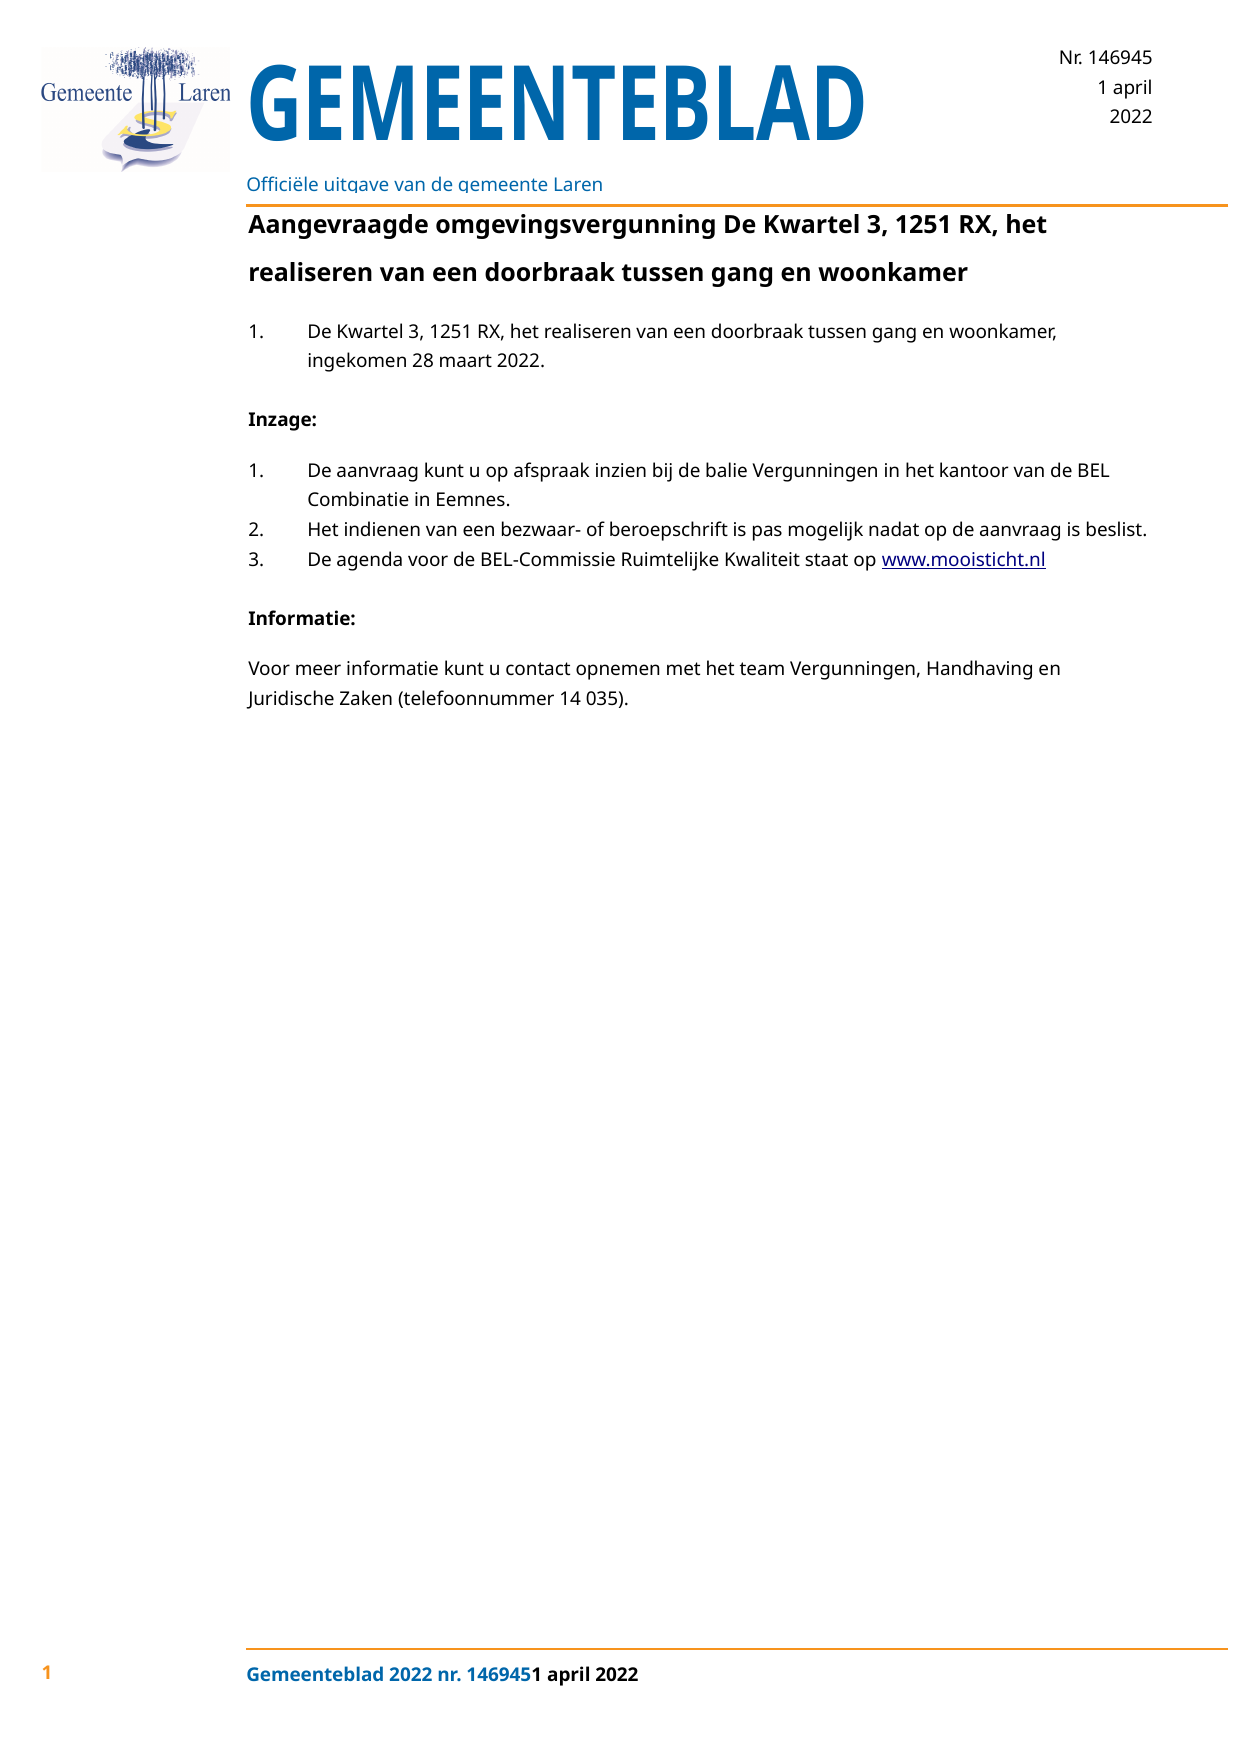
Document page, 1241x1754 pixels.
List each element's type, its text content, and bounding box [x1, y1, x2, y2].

list De agenda voor de BEL-Commissie Ruimtelijke Kwaliteit staat op www.mooisticht.nl [248, 546, 1152, 572]
list De Kwartel 3, 1251 RX, het realiseren van een doorbraak tussen gang en woonkamer, ingekomen 28 maart 2022. [248, 318, 1152, 373]
text Aangevraagde omgevingsvergunning De Kwartel 3, 1251 RX, het realiseren van een doorbraak tussen gang en woonkamer [248, 207, 1152, 288]
text Informatie: [248, 605, 1152, 631]
list Het indienen van een bezwaar- of beroepschrift is pas mogelijk nadat op de aanvraag is beslist. [248, 516, 1152, 542]
list De aanvraag kunt u op afspraak inzien bij de balie Vergunningen in het kantoor van de BEL Combinatie in Eemnes. [248, 457, 1152, 512]
text Voor meer informatie kunt u contact opnemen met het team Vergunningen, Handhaving en Juridische Zaken (telefoonnummer 14 035). [248, 655, 1152, 711]
picture [41, 47, 231, 172]
text Inzage: [248, 407, 1152, 432]
